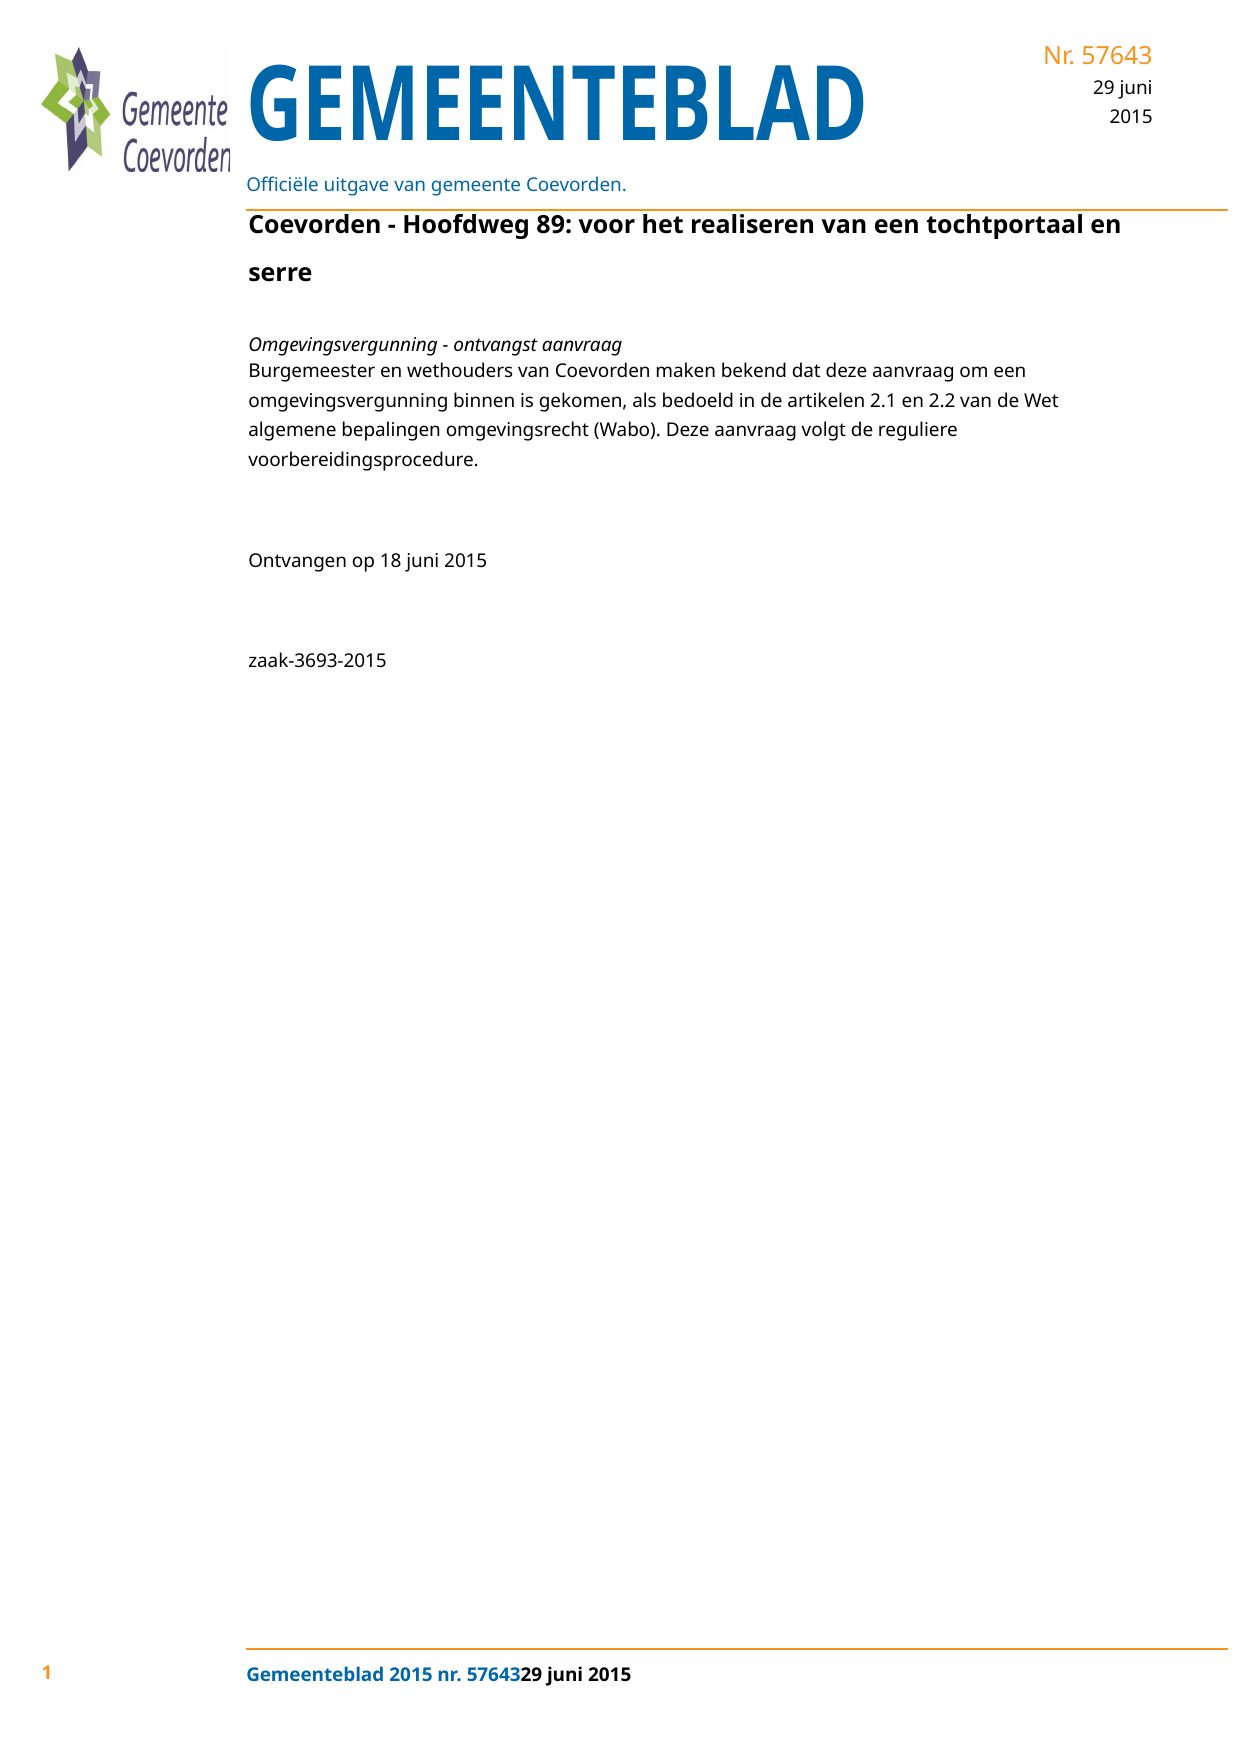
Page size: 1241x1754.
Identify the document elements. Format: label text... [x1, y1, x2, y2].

text zaak-3693-2015 [248, 648, 1152, 673]
picture [41, 47, 231, 172]
text Omgevingsvergunning - ontvangst aanvraag [248, 331, 1152, 357]
text Ontvangen op 18 juni 2015 [248, 547, 1152, 572]
text Coevorden - Hoofdweg 89: voor het realiseren van een tochtportaal en serre [248, 211, 1152, 288]
text Burgemeester en wethouders van Coevorden maken bekend dat deze aanvraag om een omgevingsvergunning binnen is gekomen, als bedoeld in de artikelen 2.1 en 2.2 van de Wet algemene bepalingen omgevingsrecht (Wabo). Deze aanvraag volgt de reguliere voorbereidingsprocedure. [248, 357, 1152, 472]
